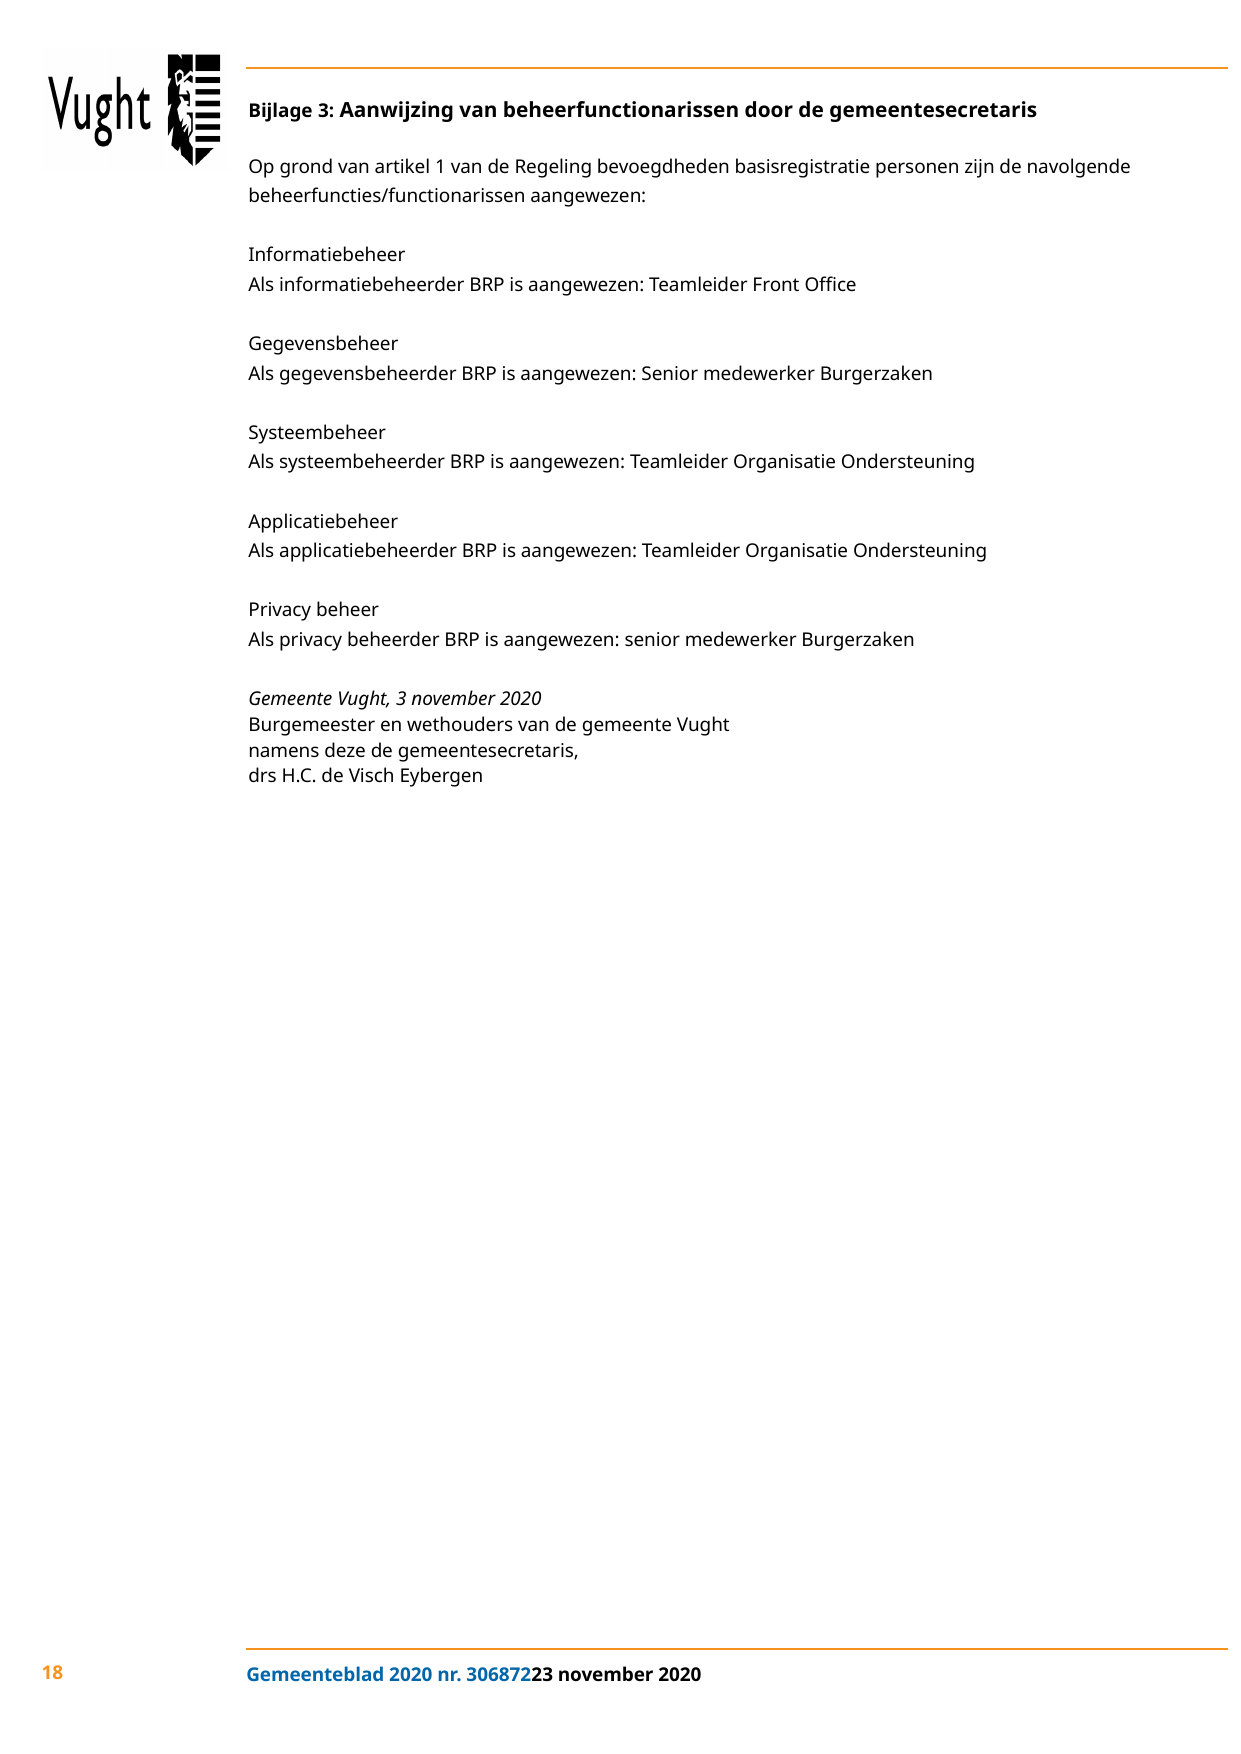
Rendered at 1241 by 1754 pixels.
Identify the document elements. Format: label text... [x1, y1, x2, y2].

text Als informatiebeheerder BRP is aangewezen: Teamleider Front Office [248, 271, 1152, 297]
picture [41, 47, 231, 172]
text Informatiebeheer [248, 242, 1152, 267]
text Gegevensbeheer [248, 330, 1152, 356]
text Als systeembeheerder BRP is aangewezen: Teamleider Organisatie Ondersteuning [248, 449, 1152, 474]
text Privacy beheer [248, 597, 1152, 622]
text Als gegevensbeheerder BRP is aangewezen: Senior medewerker Burgerzaken [248, 360, 1152, 386]
text Bijlage 3: Aanwijzing van beheerfunctionarissen door de gemeentesecretaris [248, 95, 1152, 123]
text Applicatiebeheer [248, 508, 1152, 534]
text Burgemeester en wethouders van de gemeente Vught [248, 711, 1152, 737]
text namens deze de gemeentesecretaris, [248, 737, 1152, 763]
text Gemeente Vught, 3 november 2020 [248, 685, 1152, 711]
text Als applicatiebeheerder BRP is aangewezen: Teamleider Organisatie Ondersteuning [248, 537, 1152, 563]
text drs H.C. de Visch Eybergen [248, 763, 1152, 788]
text Systeembeheer [248, 419, 1152, 445]
text Op grond van artikel 1 van de Regeling bevoegdheden basisregistratie personen zijn de navolgende beheerfuncties/functionarissen aangewezen: [248, 153, 1152, 208]
text Als privacy beheerder BRP is aangewezen: senior medewerker Burgerzaken [248, 626, 1152, 652]
